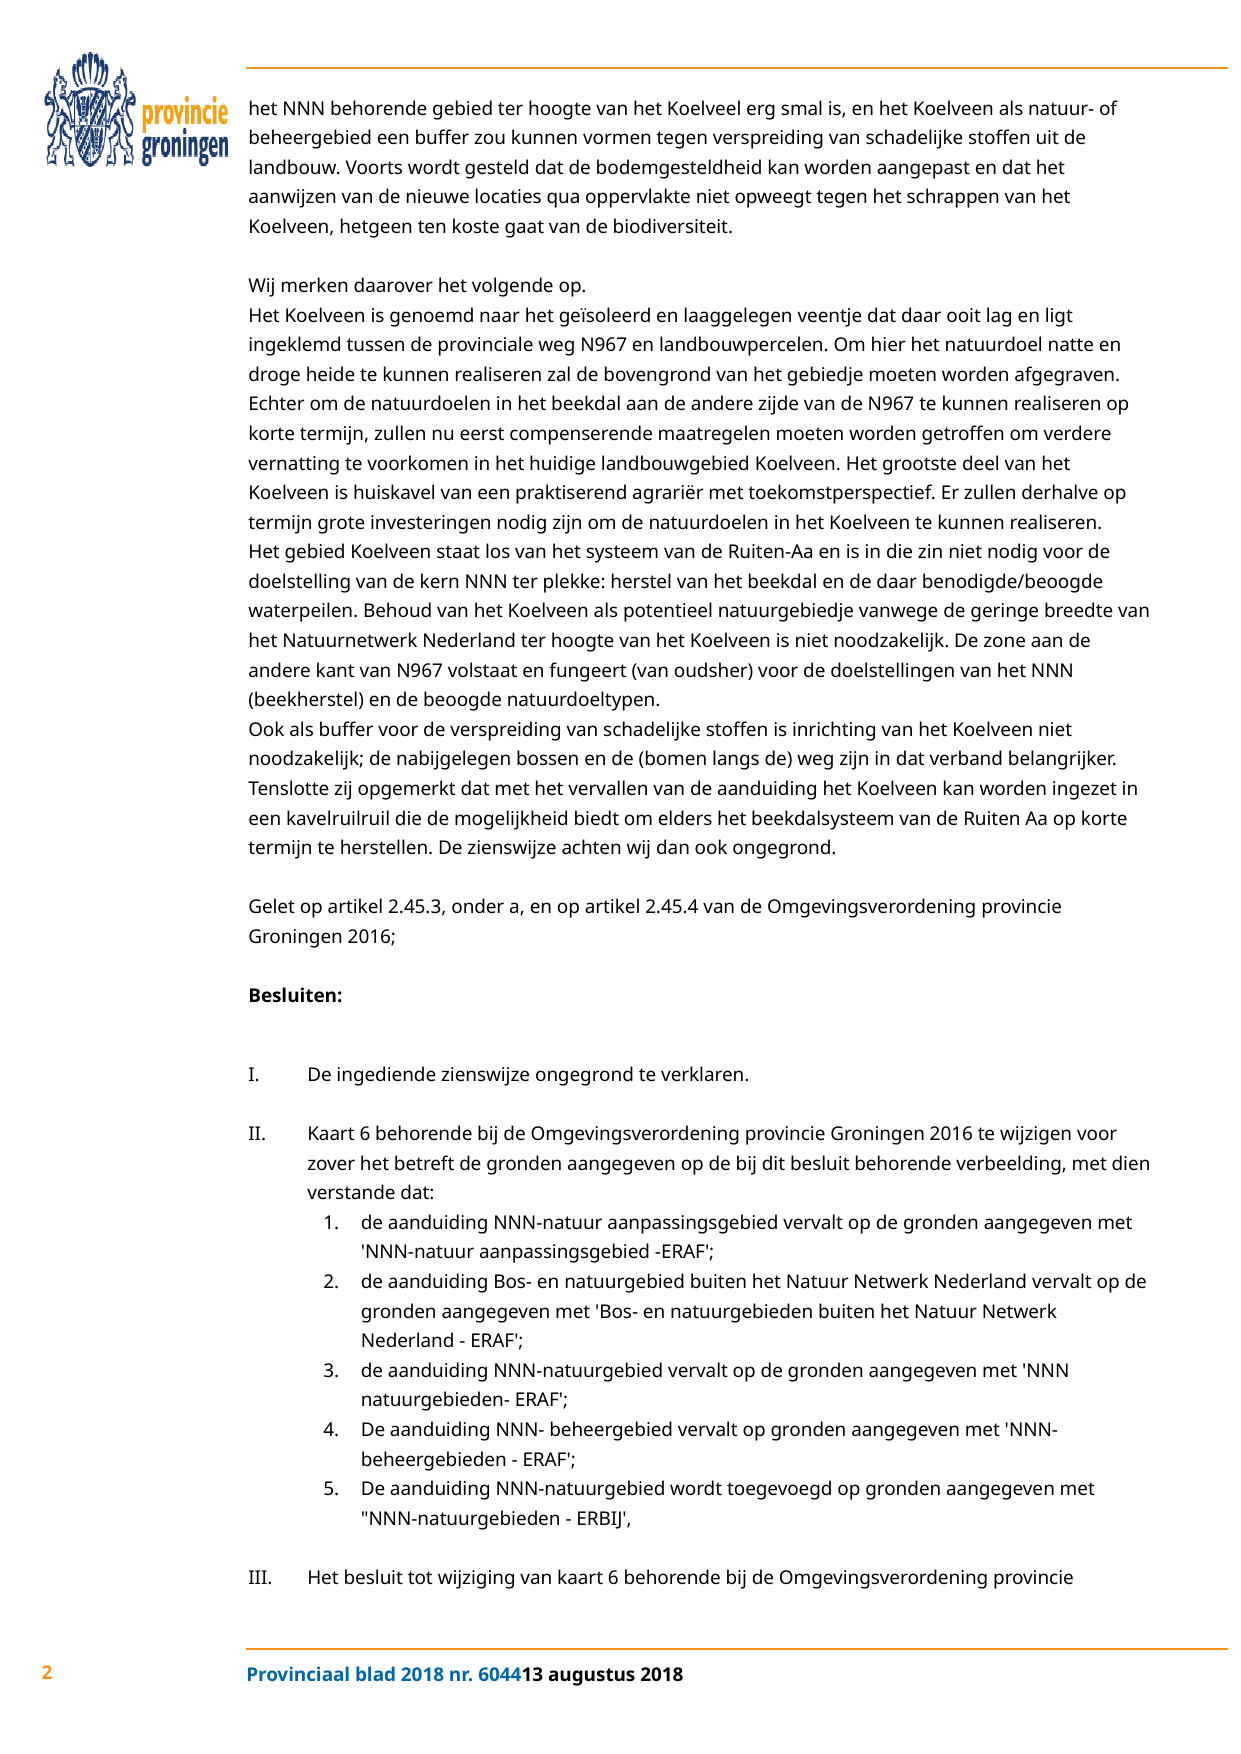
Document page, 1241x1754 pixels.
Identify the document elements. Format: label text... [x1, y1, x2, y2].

list De aanduiding NNN-natuurgebied wordt toegevoegd op gronden aangegeven met "NNN-natuurgebieden - ERBIJ', [323, 1475, 1152, 1531]
list de aanduiding Bos- en natuurgebied buiten het Natuur Netwerk Nederland vervalt op de gronden aangegeven met 'Bos- en natuurgebieden buiten het Natuur Netwerk Nederland - ERAF'; [323, 1268, 1152, 1353]
list Kaart 6 behorende bij de Omgevingsverordening provincie Groningen 2016 te wijzigen voor zover het betreft de gronden aangegeven op de bij dit besluit behorende verbeelding, met dien verstande dat: [248, 1120, 1152, 1205]
text Besluiten: [248, 982, 1152, 1008]
text Het gebied Koelveen staat los van het systeem van de Ruiten-Aa en is in die zin niet nodig voor de doelstelling van de kern NNN ter plekke: herstel van het beekdal en de daar benodigde/beoogde waterpeilen. Behoud van het Koelveen als potentieel natuurgebiedje vanwege de geringe breedte van het Natuurnetwerk Nederland ter hoogte van het Koelveen is niet noodzakelijk. De zone aan de andere kant van N967 volstaat en fungeert (van oudsher) voor de doelstellingen van het NNN (beekherstel) en de beoogde natuurdoeltypen. [248, 538, 1152, 712]
text Het Koelveen is genoemd naar het geïsoleerd en laaggelegen veentje dat daar ooit lag en ligt ingeklemd tussen de provinciale weg N967 en landbouwpercelen. Om hier het natuurdoel natte en droge heide te kunnen realiseren zal de bovengrond van het gebiedje moeten worden afgegraven. Echter om de natuurdoelen in het beekdal aan de andere zijde van de N967 te kunnen realiseren op korte termijn, zullen nu eerst compenserende maatregelen moeten worden getroffen om verdere vernatting te voorkomen in het huidige landbouwgebied Koelveen. Het grootste deel van het Koelveen is huiskavel van een praktiserend agrariër met toekomstperspectief. Er zullen derhalve op termijn grote investeringen nodig zijn om de natuurdoelen in het Koelveen te kunnen realiseren. [248, 302, 1152, 535]
text Wij merken daarover het volgende op. [248, 272, 1152, 298]
list de aanduiding NNN-natuurgebied vervalt op de gronden aangegeven met 'NNN natuurgebieden- ERAF'; [323, 1357, 1152, 1412]
text Tenslotte zij opgemerkt dat met het vervallen van de aanduiding het Koelveen kan worden ingezet in een kavelruilruil die de mogelijkheid biedt om elders het beekdalsysteem van de Ruiten Aa op korte termijn te herstellen. De zienswijze achten wij dan ook ongegrond. [248, 775, 1152, 860]
picture [41, 47, 231, 172]
text het NNN behorende gebied ter hoogte van het Koelveel erg smal is, en het Koelveen als natuur- of beheergebied een buffer zou kunnen vormen tegen verspreiding van schadelijke stoffen uit de landbouw. Voorts wordt gesteld dat de bodemgesteldheid kan worden aangepast en dat het aanwijzen van de nieuwe locaties qua oppervlakte niet opweegt tegen het schrappen van het Koelveen, hetgeen ten koste gaat van de biodiversiteit. [248, 95, 1152, 239]
text Gelet op artikel 2.45.3, onder a, en op artikel 2.45.4 van de Omgevingsverordening provincie Groningen 2016; [248, 893, 1152, 949]
text Ook als buffer voor de verspreiding van schadelijke stoffen is inrichting van het Koelveen niet noodzakelijk; de nabijgelegen bossen en de (bomen langs de) weg zijn in dat verband belangrijker. [248, 716, 1152, 771]
list de aanduiding NNN-natuur aanpassingsgebied vervalt op de gronden aangegeven met 'NNN-natuur aanpassingsgebied -ERAF'; [323, 1209, 1152, 1264]
list De aanduiding NNN- beheergebied vervalt op gronden aangegeven met 'NNN-beheergebieden - ERAF'; [323, 1416, 1152, 1471]
list De ingediende zienswijze ongegrond te verklaren. [248, 1061, 1152, 1087]
list Het besluit tot wijziging van kaart 6 behorende bij de Omgevingsverordening provincie [248, 1564, 1152, 1590]
